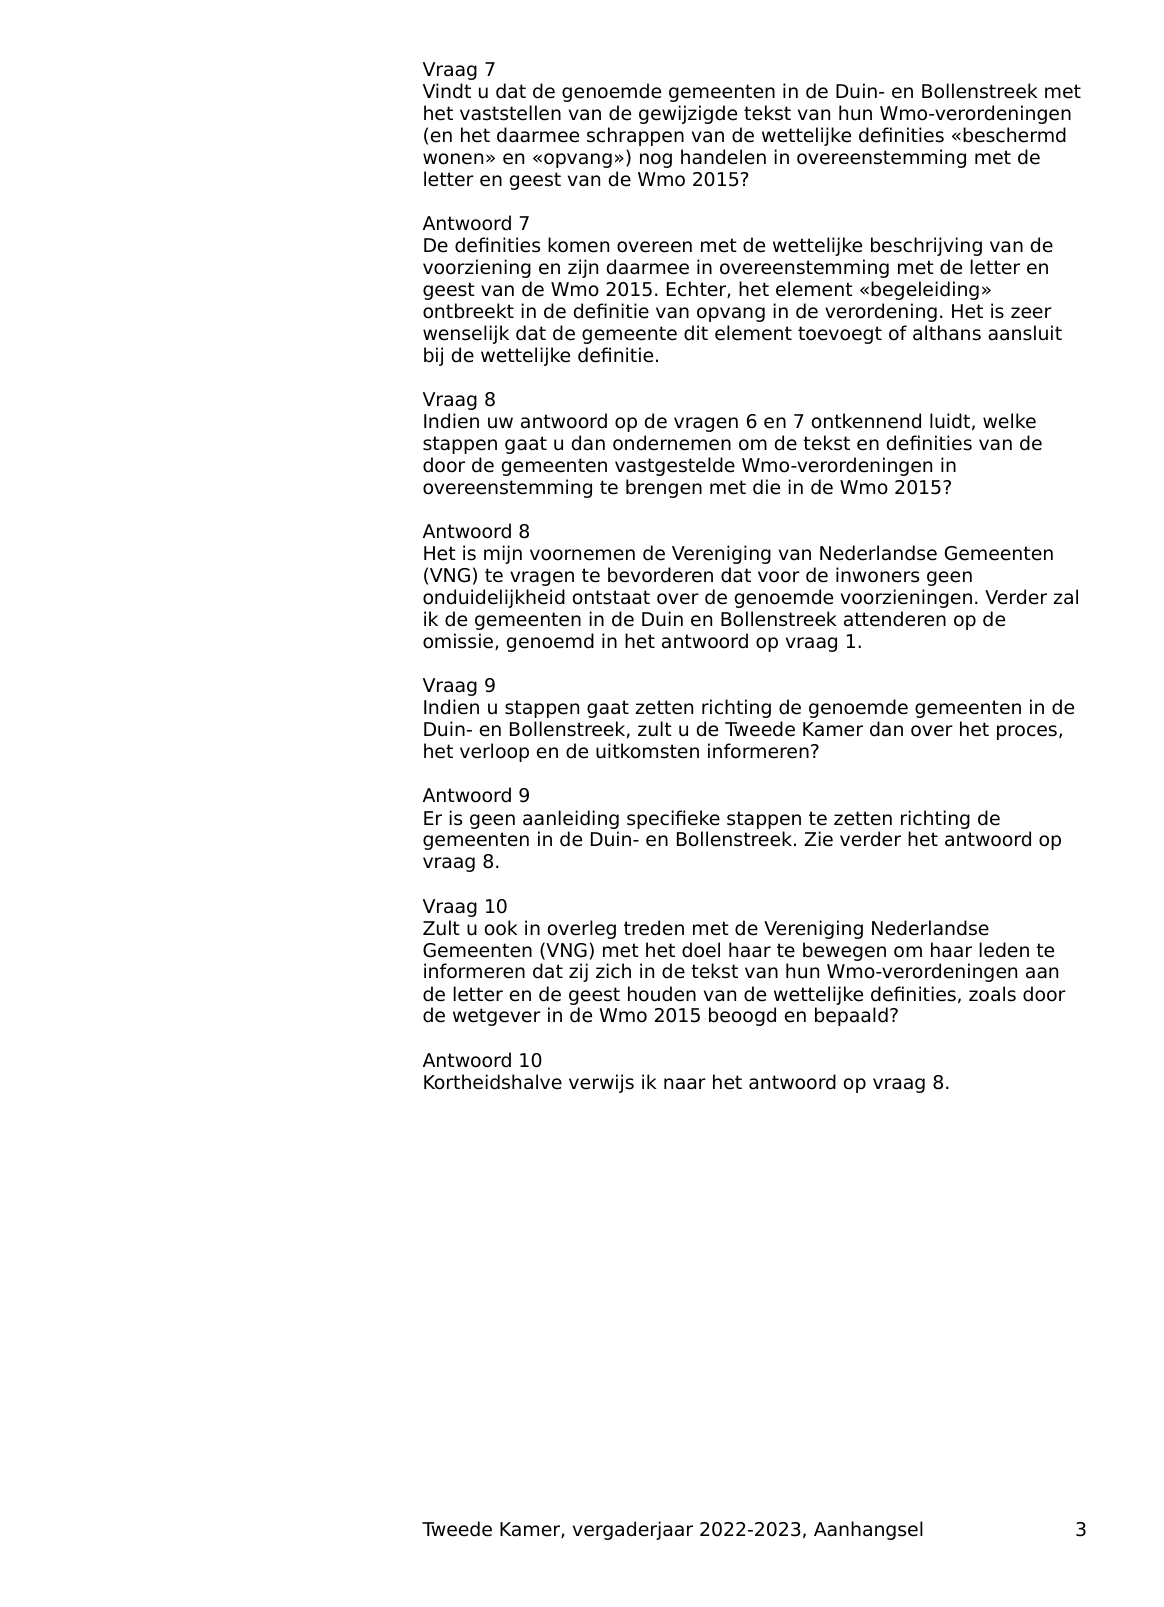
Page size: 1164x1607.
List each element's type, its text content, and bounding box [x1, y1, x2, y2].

text Zult u ook in overleg treden met de Vereniging Nederlandse Gemeenten (VNG) met het doel haar te bewegen om haar leden te informeren dat zij zich in de tekst van hun Wmo-verordeningen aan de letter en de geest houden van de wettelijke definities, zoals door de wetgever in de Wmo 2015 beoogd en bepaald? [422, 917, 1087, 1027]
text De definities komen overeen met de wettelijke beschrijving van de voorziening en zijn daarmee in overeenstemming met de letter en geest van de Wmo 2015. Echter, het element «begeleiding» ontbreekt in de definitie van opvang in de verordening. Het is zeer wenselijk dat de gemeente dit element toevoegt of althans aansluit bij de wettelijke definitie. [422, 235, 1087, 367]
text Vraag 7 [422, 59, 1087, 81]
text Antwoord 7 [422, 213, 1087, 235]
text Vindt u dat de genoemde gemeenten in de Duin- en Bollenstreek met het vaststellen van de gewijzigde tekst van hun Wmo-verordeningen (en het daarmee schrappen van de wettelijke definities «beschermd wonen» en «opvang») nog handelen in overeenstemming met de letter en geest van de Wmo 2015? [422, 81, 1087, 191]
text Antwoord 9 [422, 785, 1087, 807]
text Indien u stappen gaat zetten richting de genoemde gemeenten in de Duin- en Bollenstreek, zult u de Tweede Kamer dan over het proces, het verloop en de uitkomsten informeren? [422, 697, 1087, 763]
text Vraag 8 [422, 389, 1087, 411]
text Er is geen aanleiding specifieke stappen te zetten richting de gemeenten in de Duin- en Bollenstreek. Zie verder het antwoord op vraag 8. [422, 807, 1087, 873]
text Indien uw antwoord op de vragen 6 en 7 ontkennend luidt, welke stappen gaat u dan ondernemen om de tekst en definities van de door de gemeenten vastgestelde Wmo-verordeningen in overeenstemming te brengen met die in de Wmo 2015? [422, 411, 1087, 499]
text Vraag 10 [422, 896, 1087, 917]
text Antwoord 8 [422, 521, 1087, 543]
text Vraag 9 [422, 675, 1087, 697]
text Antwoord 10 [422, 1049, 1087, 1072]
text Kortheidshalve verwijs ik naar het antwoord op vraag 8. [422, 1072, 1087, 1093]
text Het is mijn voornemen de Vereniging van Nederlandse Gemeenten (VNG) te vragen te bevorderen dat voor de inwoners geen onduidelijkheid ontstaat over de genoemde voorzieningen. Verder zal ik de gemeenten in de Duin en Bollenstreek attenderen op de omissie, genoemd in het antwoord op vraag 1. [422, 543, 1087, 653]
